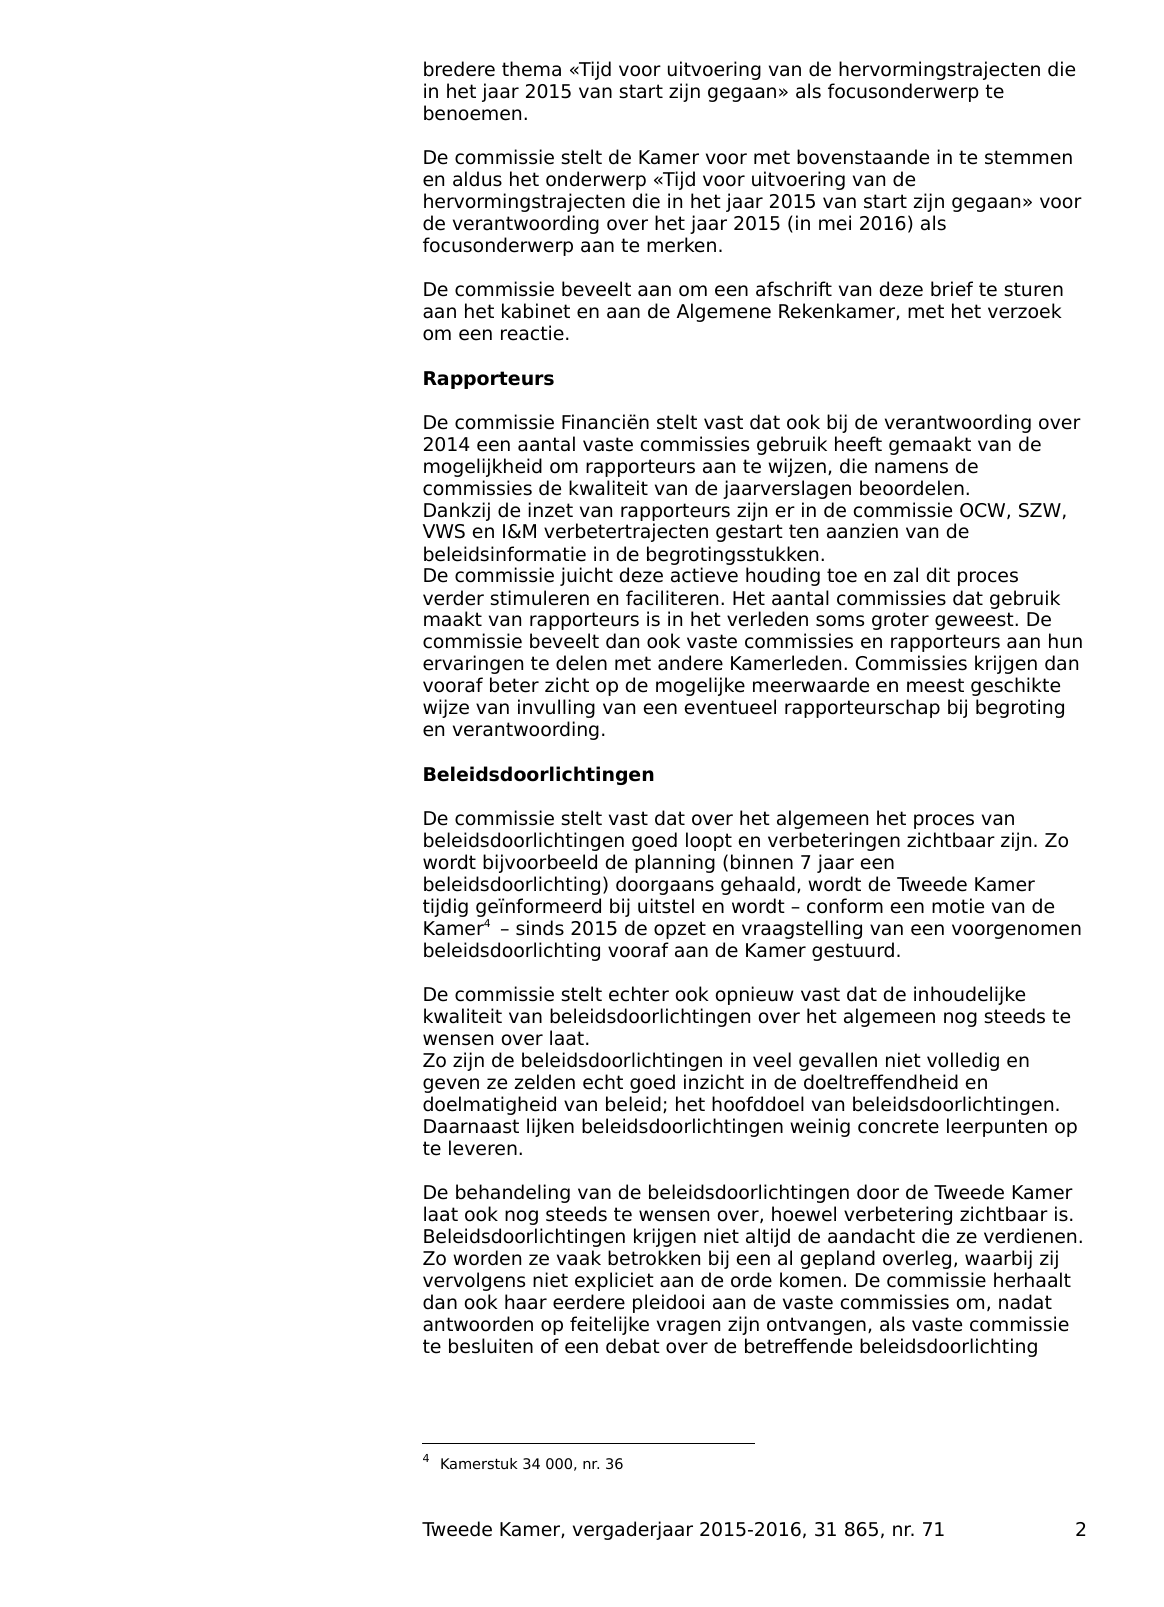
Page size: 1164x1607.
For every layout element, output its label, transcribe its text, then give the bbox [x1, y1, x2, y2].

text De commissie beveelt aan om een afschrift van deze brief te sturen aan het kabinet en aan de Algemene Rekenkamer, met het verzoek om een reactie. [422, 279, 1087, 345]
subtitle Rapporteurs [422, 367, 1087, 389]
text Kamerstuk 34 000, nr. 36 [422, 1452, 1087, 1474]
text De behandeling van de beleidsdoorlichtingen door de Tweede Kamer laat ook nog steeds te wensen over, hoewel verbetering zichtbaar is. Beleidsdoorlichtingen krijgen niet altijd de aandacht die ze verdienen. Zo worden ze vaak betrokken bij een al gepland overleg, waarbij zij vervolgens niet expliciet aan de orde komen. De commissie herhaalt dan ook haar eerdere pleidooi aan de vaste commissies om, nadat antwoorden op feitelijke vragen zijn ontvangen, als vaste commissie te besluiten of een debat over de betreffende beleidsdoorlichting [422, 1182, 1087, 1357]
text De commissie stelt echter ook opnieuw vast dat de inhoudelijke kwaliteit van beleidsdoorlichtingen over het algemeen nog steeds te wensen over laat. [422, 984, 1087, 1049]
subtitle Beleidsdoorlichtingen [422, 763, 1087, 785]
text De commissie stelt de Kamer voor met bovenstaande in te stemmen en aldus het onderwerp «Tijd voor uitvoering van de hervormingstrajecten die in het jaar 2015 van start zijn gegaan» voor de verantwoording over het jaar 2015 (in mei 2016) als focusonderwerp aan te merken. [422, 147, 1087, 257]
text De commissie Financiën stelt vast dat ook bij de verantwoording over 2014 een aantal vaste commissies gebruik heeft gemaakt van de mogelijkheid om rapporteurs aan te wijzen, die namens de commissies de kwaliteit van de jaarverslagen beoordelen. [422, 412, 1087, 499]
text bredere thema «Tijd voor uitvoering van de hervormingstrajecten die in het jaar 2015 van start zijn gegaan» als focusonderwerp te benoemen. [422, 59, 1087, 125]
text Zo zijn de beleidsdoorlichtingen in veel gevallen niet volledig en geven ze zelden echt goed inzicht in de doeltreffendheid en doelmatigheid van beleid; het hoofddoel van beleidsdoorlichtingen. Daarnaast lijken beleidsdoorlichtingen weinig concrete leerpunten op te leveren. [422, 1049, 1087, 1159]
text Dankzij de inzet van rapporteurs zijn er in de commissie OCW, SZW, VWS en I&M verbetertrajecten gestart ten aanzien van de beleidsinformatie in de begrotingsstukken. [422, 499, 1087, 565]
text De commissie stelt vast dat over het algemeen het proces van beleidsdoorlichtingen goed loopt en verbeteringen zichtbaar zijn. Zo wordt bijvoorbeeld de planning (binnen 7 jaar een beleidsdoorlichting) doorgaans gehaald, wordt de Tweede Kamer tijdig geïnformeerd bij uitstel en wordt – conform een motie van de Kamer – sinds 2015 de opzet en vraagstelling van een voorgenomen beleidsdoorlichting vooraf aan de Kamer gestuurd. [422, 808, 1087, 961]
text De commissie juicht deze actieve houding toe en zal dit proces verder stimuleren en faciliteren. Het aantal commissies dat gebruik maakt van rapporteurs is in het verleden soms groter geweest. De commissie beveelt dan ook vaste commissies en rapporteurs aan hun ervaringen te delen met andere Kamerleden. Commissies krijgen dan vooraf beter zicht op de mogelijke meerwaarde en meest geschikte wijze van invulling van een eventueel rapporteurschap bij begroting en verantwoording. [422, 565, 1087, 741]
